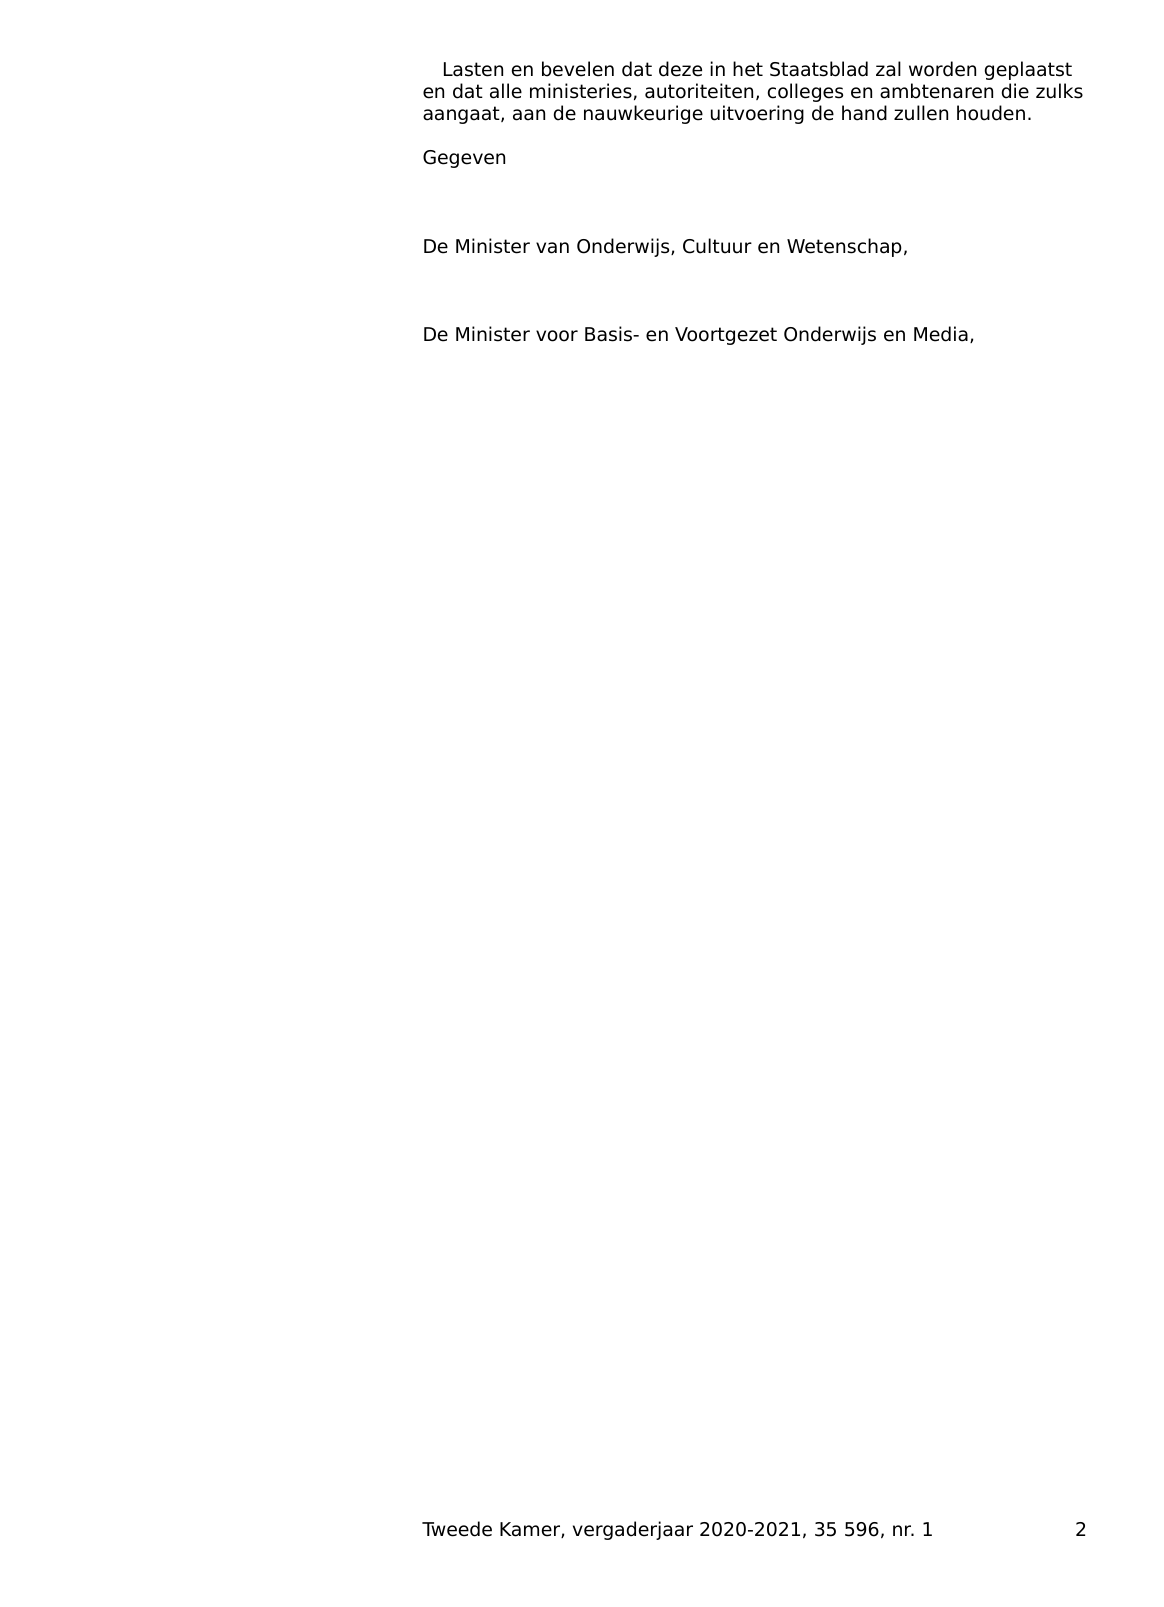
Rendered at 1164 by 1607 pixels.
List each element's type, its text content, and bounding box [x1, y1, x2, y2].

text Lasten en bevelen dat deze in het Staatsblad zal worden geplaatst en dat alle ministeries, autoriteiten, colleges en ambtenaren die zulks aangaat, aan de nauwkeurige uitvoering de hand zullen houden. [422, 59, 1087, 125]
text De Minister voor Basis- en Voortgezet Onderwijs en Media, [422, 324, 1087, 346]
text Gegeven [422, 147, 1087, 169]
text De Minister van Onderwijs, Cultuur en Wetenschap, [422, 236, 1087, 258]
